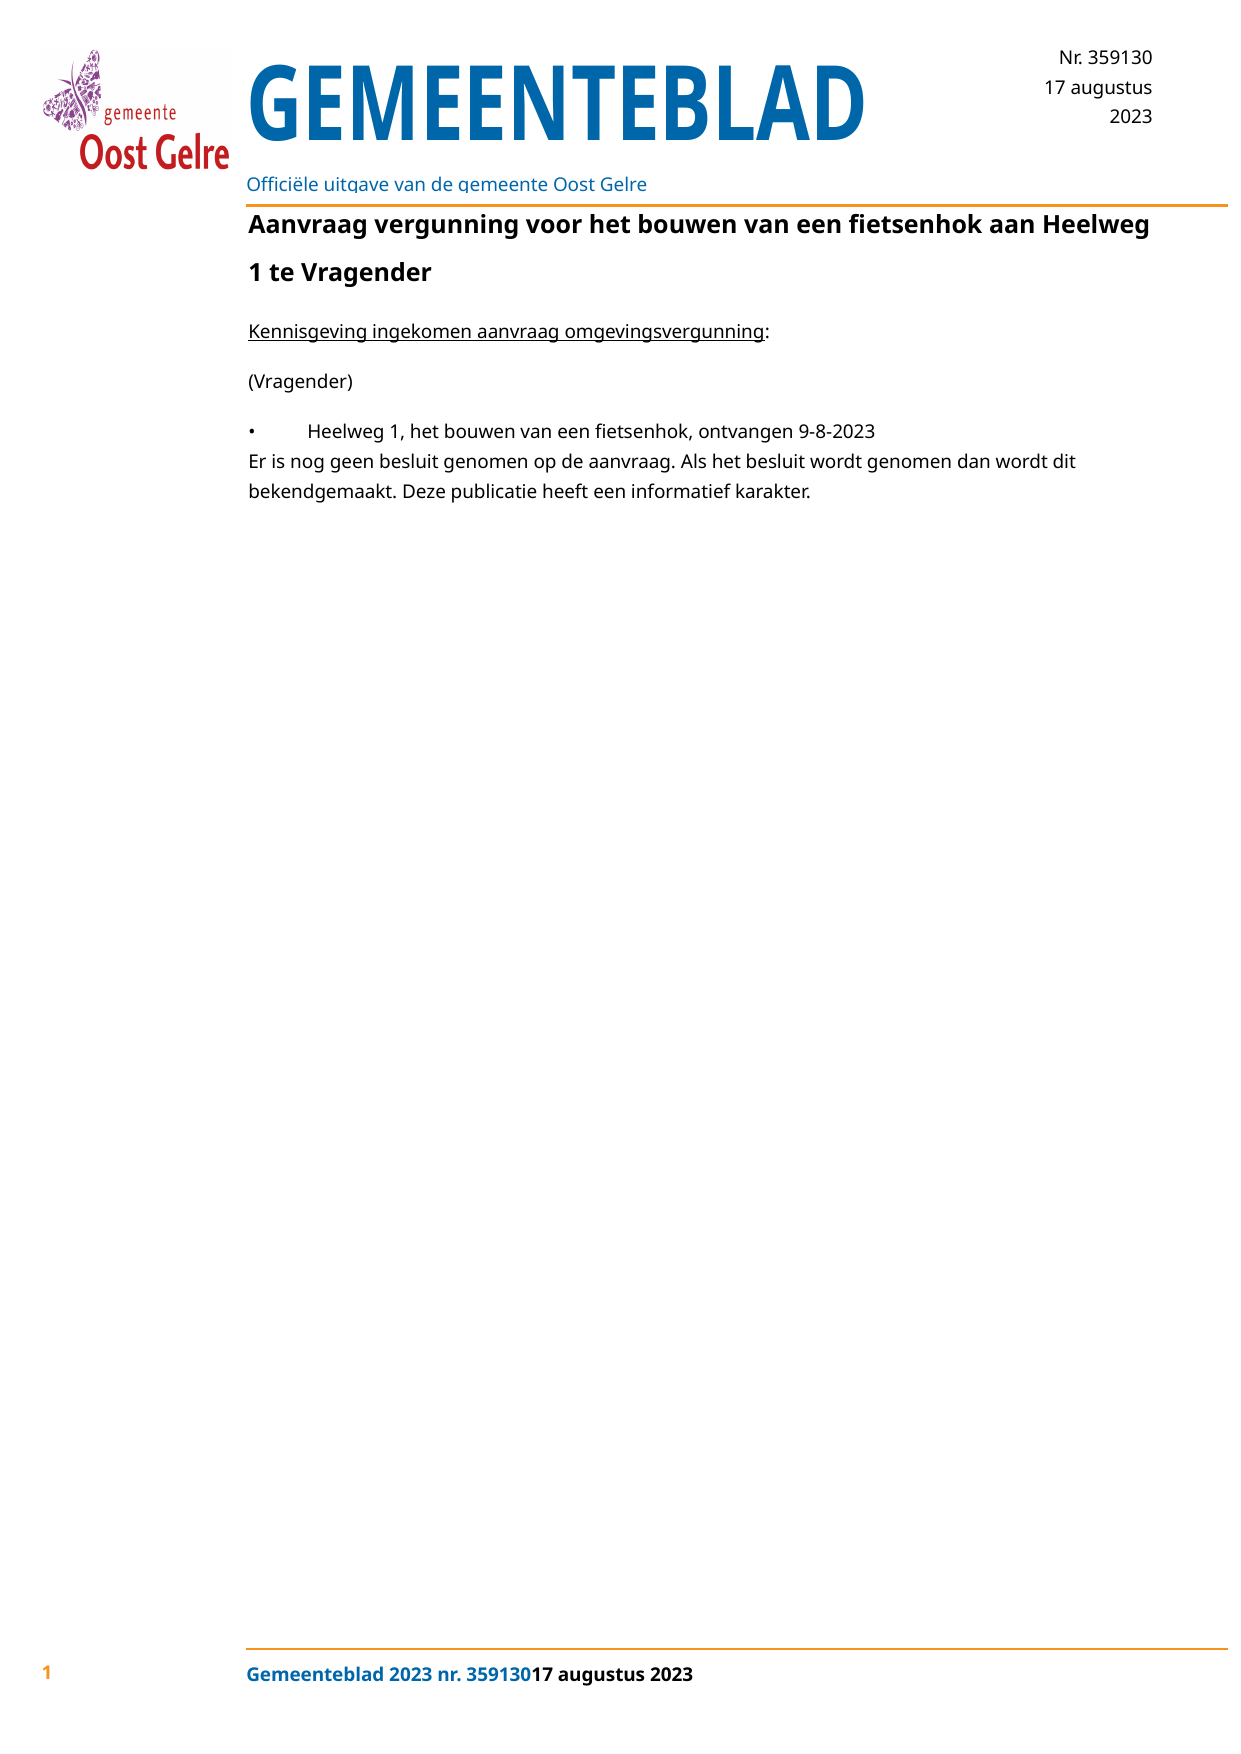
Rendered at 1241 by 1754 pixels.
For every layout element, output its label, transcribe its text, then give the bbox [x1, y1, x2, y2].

text Aanvraag vergunning voor het bouwen van een fietsenhok aan Heelweg 1 te Vragender [248, 207, 1152, 288]
text Kennisgeving ingekomen aanvraag omgevingsvergunning: [248, 318, 1152, 344]
picture [41, 47, 231, 172]
list Heelweg 1, het bouwen van een fietsenhok, ontvangen 9-8-2023 [248, 419, 1152, 444]
text Er is nog geen besluit genomen op de aanvraag. Als het besluit wordt genomen dan wordt dit bekendgemaakt. Deze publicatie heeft een informatief karakter. [248, 448, 1152, 504]
text (Vragender) [248, 368, 1152, 394]
